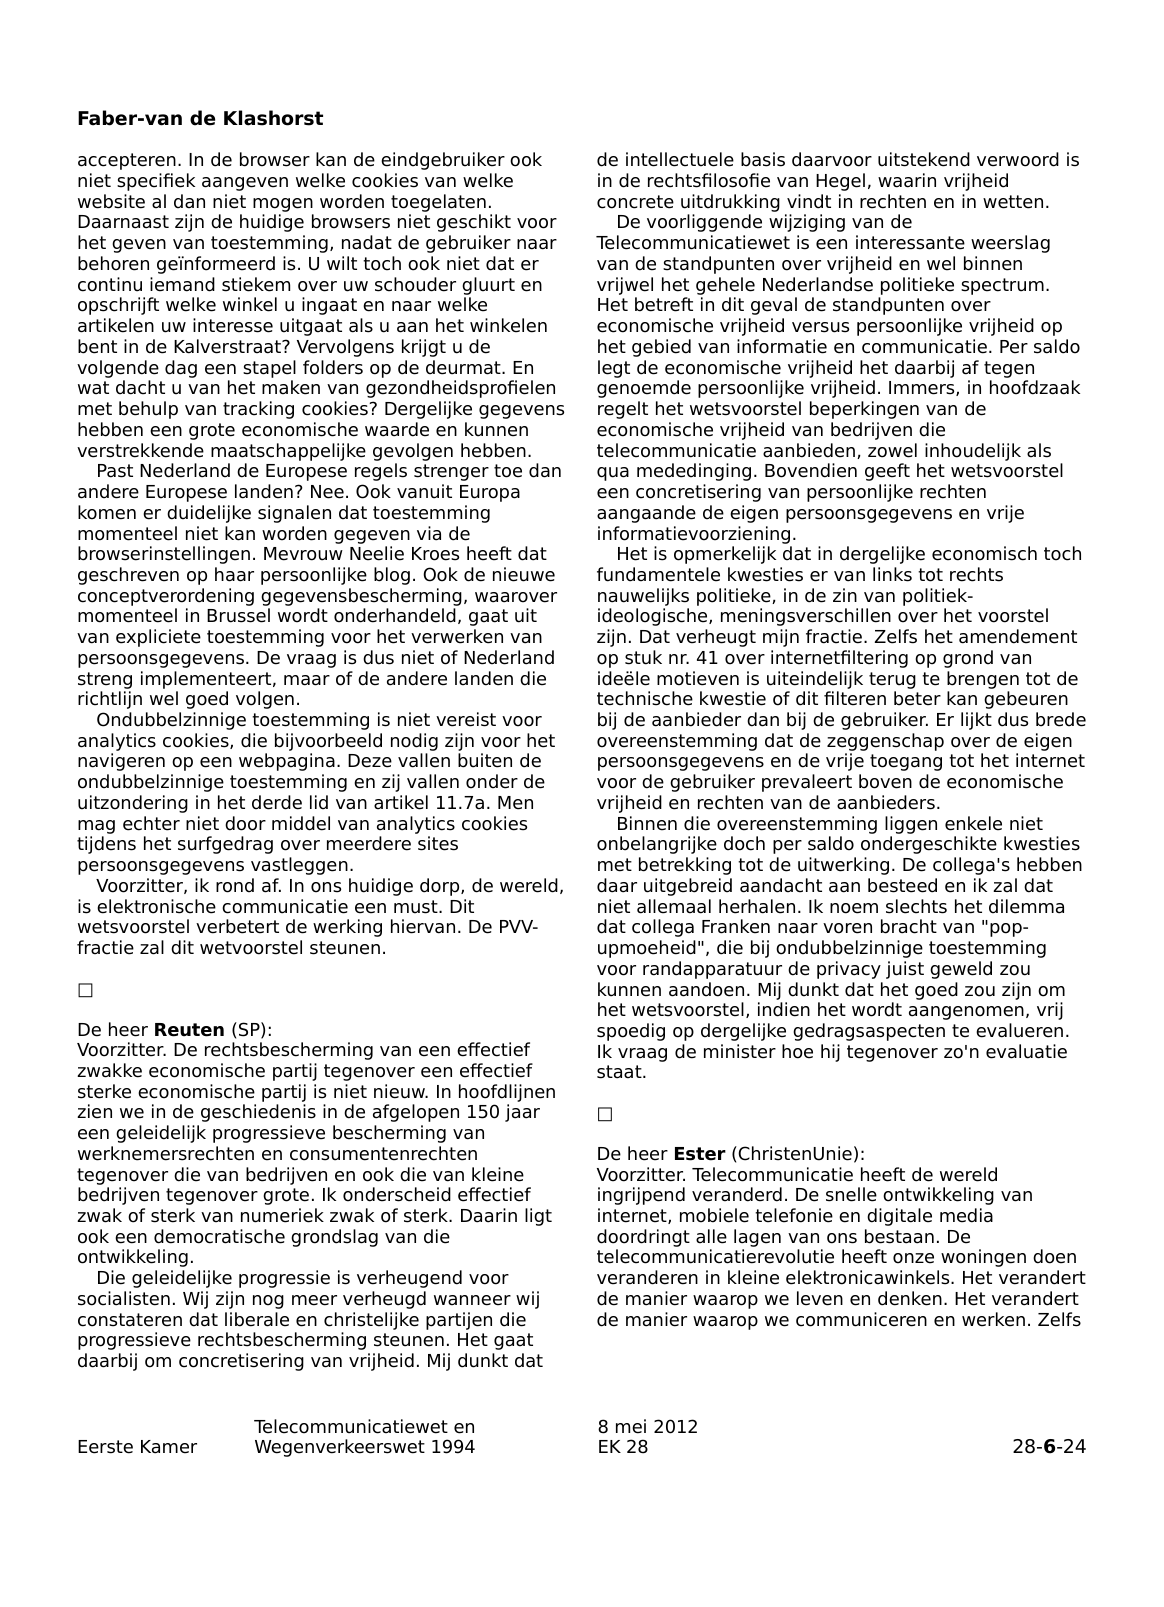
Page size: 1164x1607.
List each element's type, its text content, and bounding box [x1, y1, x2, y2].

text De voorliggende wijziging van de Telecommunicatiewet is een interessante weerslag van de standpunten over vrijheid en wel binnen vrijwel het gehele Nederlandse politieke spectrum. Het betreft in dit geval de standpunten over economische vrijheid versus persoonlijke vrijheid op het gebied van informatie en communicatie. Per saldo legt de economische vrijheid het daarbij af tegen genoemde persoonlijke vrijheid. Immers, in hoofdzaak regelt het wetsvoorstel beperkingen van de economische vrijheid van bedrijven die telecommunicatie aanbieden, zowel inhoudelijk als qua mededinging. Bovendien geeft het wetsvoorstel een concretisering van persoonlijke rechten aangaande de eigen persoonsgegevens en vrije informatievoorziening. [596, 212, 1087, 544]
text Voorzitter, ik rond af. In ons huidige dorp, de wereld, is elektronische communicatie een must. Dit wetsvoorstel verbetert de werking hiervan. De PVV-fractie zal dit wetvoorstel steunen. [77, 876, 567, 959]
text Voorzitter. De rechtsbescherming van een effectief zwakke economische partij tegenover een effectief sterke economische partij is niet nieuw. In hoofdlijnen zien we in de geschiedenis in de afgelopen 150 jaar een geleidelijk progressieve bescherming van werknemersrechten en consumentenrechten tegenover die van bedrijven en ook die van kleine bedrijven tegenover grote. Ik onderscheid effectief zwak of sterk van numeriek zwak of sterk. Daarin ligt ook een democratische grondslag van die ontwikkeling. [77, 1040, 567, 1268]
text Het is opmerkelijk dat in dergelijke economisch toch fundamentele kwesties er van links tot rechts nauwelijks politieke, in de zin van politiek-ideologische, meningsverschillen over het voorstel zijn. Dat verheugt mijn fractie. Zelfs het amendement op stuk nr. 41 over internetfiltering op grond van ideële motieven is uiteindelijk terug te brengen tot de technische kwestie of dit filteren beter kan gebeuren bij de aanbieder dan bij de gebruiker. Er lijkt dus brede overeenstemming dat de zeggenschap over de eigen persoonsgegevens en de vrije toegang tot het internet voor de gebruiker prevaleert boven de economische vrijheid en rechten van de aanbieders. [596, 544, 1087, 813]
text Past Nederland de Europese regels strenger toe dan andere Europese landen? Nee. Ook vanuit Europa komen er duidelijke signalen dat toestemming momenteel niet kan worden gegeven via de browserinstellingen. Mevrouw Neelie Kroes heeft dat geschreven op haar persoonlijke blog. Ook de nieuwe conceptverordening gegevensbescherming, waarover momenteel in Brussel wordt onderhandeld, gaat uit van expliciete toestemming voor het verwerken van persoonsgegevens. De vraag is dus niet of Nederland streng implementeert, maar of de andere landen die richtlijn wel goed volgen. [77, 461, 567, 710]
text de intellectuele basis daarvoor uitstekend verwoord is in de rechtsfilosofie van Hegel, waarin vrijheid concrete uitdrukking vindt in rechten en in wetten. [596, 150, 1087, 212]
text accepteren. In de browser kan de eindgebruiker ook niet specifiek aangeven welke cookies van welke website al dan niet mogen worden toegelaten. Daarnaast zijn de huidige browsers niet geschikt voor het geven van toestemming, nadat de gebruiker naar behoren geïnformeerd is. U wilt toch ook niet dat er continu iemand stiekem over uw schouder gluurt en opschrijft welke winkel u ingaat en naar welke artikelen uw interesse uitgaat als u aan het winkelen bent in de Kalverstraat? Vervolgens krijgt u de volgende dag een stapel folders op de deurmat. En wat dacht u van het maken van gezondheidsprofielen met behulp van tracking cookies? Dergelijke gegevens hebben een grote economische waarde en kunnen verstrekkende maatschappelijke gevolgen hebben. [77, 150, 567, 461]
text Binnen die overeenstemming liggen enkele niet onbelangrijke doch per saldo ondergeschikte kwesties met betrekking tot de uitwerking. De collega's hebben daar uitgebreid aandacht aan besteed en ik zal dat niet allemaal herhalen. Ik noem slechts het dilemma dat collega Franken naar voren bracht van "pop-upmoeheid", die bij ondubbelzinnige toestemming voor randapparatuur de privacy juist geweld zou kunnen aandoen. Mij dunkt dat het goed zou zijn om het wetsvoorstel, indien het wordt aangenomen, vrij spoedig op dergelijke gedragsaspecten te evalueren. Ik vraag de minister hoe hij tegenover zo'n evaluatie staat. [596, 813, 1087, 1083]
text Ondubbelzinnige toestemming is niet vereist voor analytics cookies, die bijvoorbeeld nodig zijn voor het navigeren op een webpagina. Deze vallen buiten de ondubbelzinnige toestemming en zij vallen onder de uitzondering in het derde lid van artikel 11.7a. Men mag echter niet door middel van analytics cookies tijdens het surfgedrag over meerdere sites persoonsgegevens vastleggen. [77, 710, 567, 876]
text □ [77, 979, 567, 999]
text De heer Reuten (SP): [77, 1019, 567, 1040]
text □ [596, 1103, 1087, 1124]
text Voorzitter. Telecommunicatie heeft de wereld ingrijpend veranderd. De snelle ontwikkeling van internet, mobiele telefonie en digitale media doordringt alle lagen van ons bestaan. De telecommunicatierevolutie heeft onze woningen doen veranderen in kleine elektronicawinkels. Het verandert de manier waarop we leven en denken. Het verandert de manier waarop we communiceren en werken. Zelfs [596, 1164, 1087, 1330]
text Die geleidelijke progressie is verheugend voor socialisten. Wij zijn nog meer verheugd wanneer wij constateren dat liberale en christelijke partijen die progressieve rechtsbescherming steunen. Het gaat daarbij om concretisering van vrijheid. Mij dunkt dat [77, 1268, 567, 1372]
text De heer Ester (ChristenUnie): [596, 1144, 1087, 1164]
